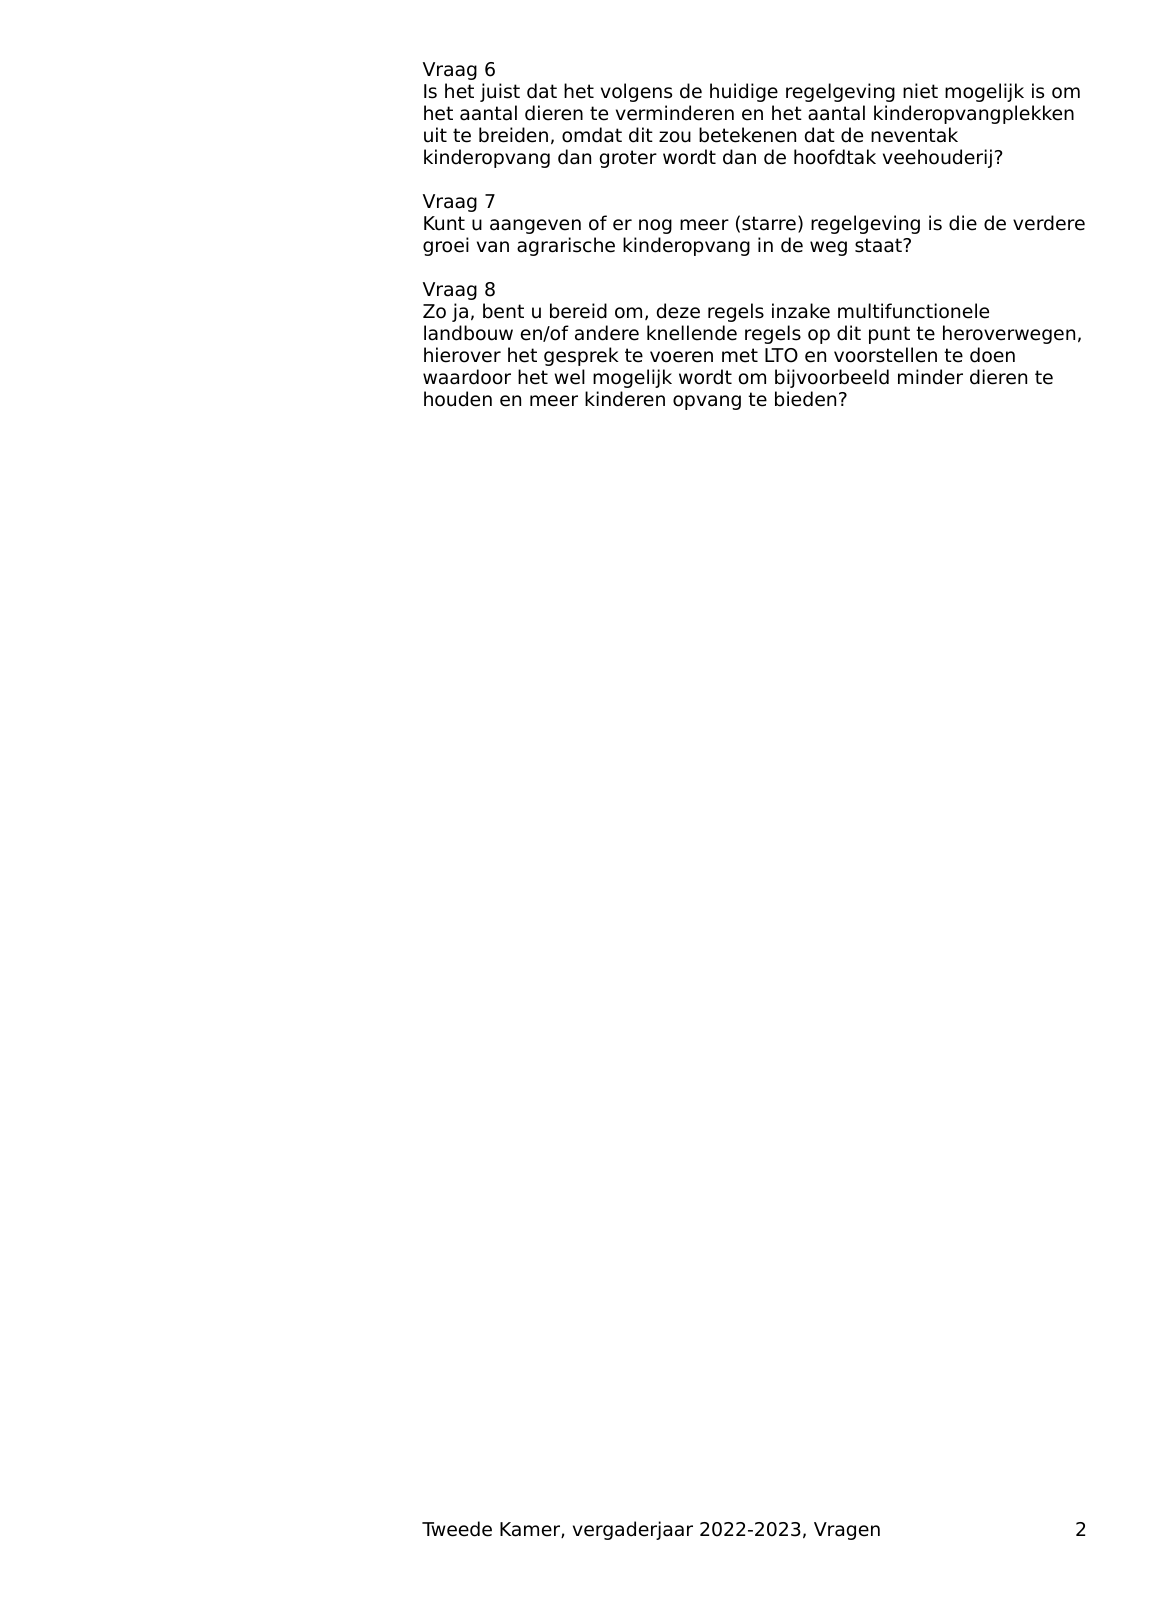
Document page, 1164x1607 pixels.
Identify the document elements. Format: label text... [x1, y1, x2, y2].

text Kunt u aangeven of er nog meer (starre) regelgeving is die de verdere groei van agrarische kinderopvang in de weg staat? [422, 213, 1087, 257]
text Is het juist dat het volgens de huidige regelgeving niet mogelijk is om het aantal dieren te verminderen en het aantal kinderopvangplekken uit te breiden, omdat dit zou betekenen dat de neventak kinderopvang dan groter wordt dan de hoofdtak veehouderij? [422, 81, 1087, 169]
text Vraag 7 [422, 191, 1087, 213]
text Vraag 8 [422, 279, 1087, 301]
text Zo ja, bent u bereid om, deze regels inzake multifunctionele landbouw en/of andere knellende regels op dit punt te heroverwegen, hierover het gesprek te voeren met LTO en voorstellen te doen waardoor het wel mogelijk wordt om bijvoorbeeld minder dieren te houden en meer kinderen opvang te bieden? [422, 301, 1087, 411]
text Vraag 6 [422, 59, 1087, 81]
